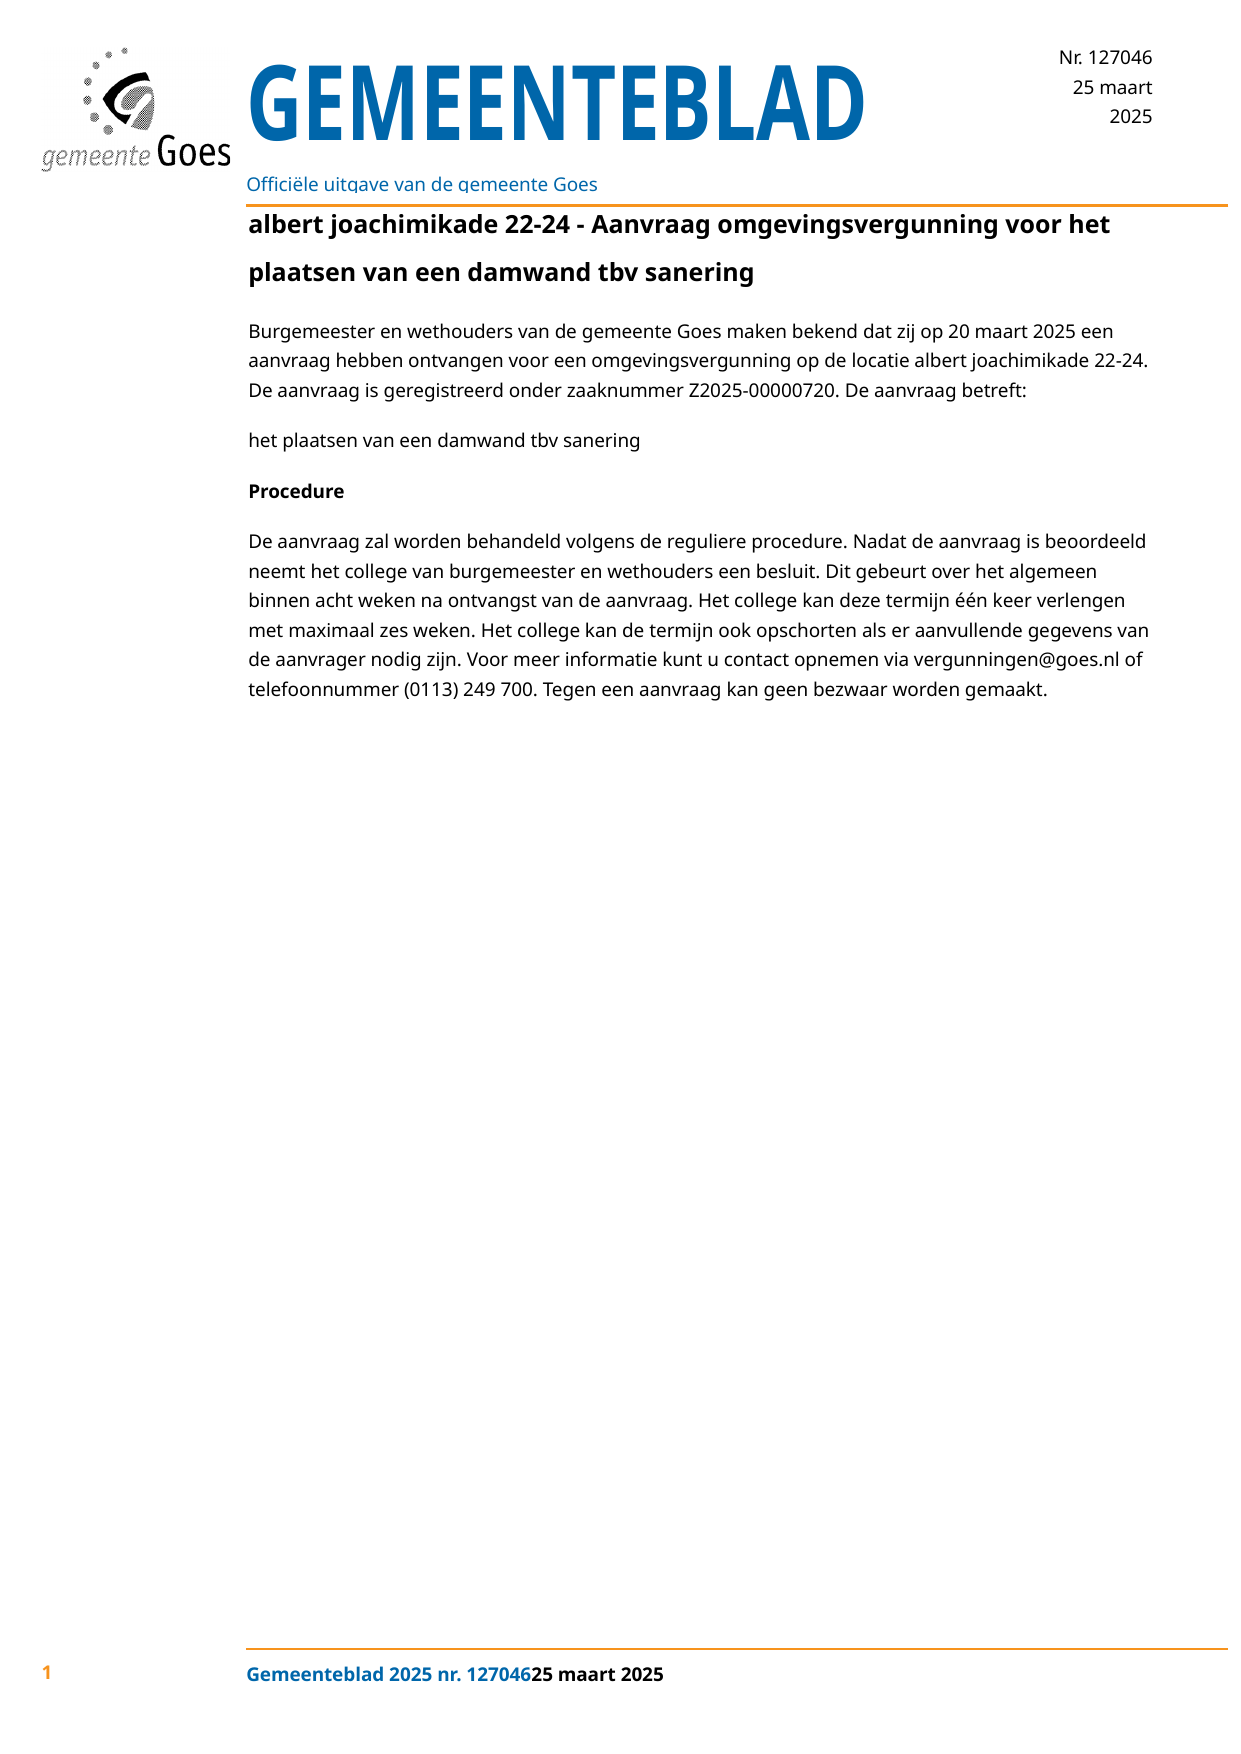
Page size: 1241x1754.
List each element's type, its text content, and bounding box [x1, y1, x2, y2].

text Burgemeester en wethouders van de gemeente Goes maken bekend dat zij op 20 maart 2025 een aanvraag hebben ontvangen voor een omgevingsvergunning op de locatie albert joachimikade 22-24. De aanvraag is geregistreerd onder zaaknummer Z2025-00000720. De aanvraag betreft: [248, 318, 1152, 403]
text De aanvraag zal worden behandeld volgens de reguliere procedure. Nadat de aanvraag is beoordeeld neemt het college van burgemeester en wethouders een besluit. Dit gebeurt over het algemeen binnen acht weken na ontvangst van de aanvraag. Het college kan deze termijn één keer verlengen met maximaal zes weken. Het college kan de termijn ook opschorten als er aanvullende gegevens van de aanvrager nodig zijn. Voor meer informatie kunt u contact opnemen via vergunningen@goes.nl of telefoonnummer (0113) 249 700. Tegen een aanvraag kan geen bezwaar worden gemaakt. [248, 528, 1152, 702]
text albert joachimikade 22-24 - Aanvraag omgevingsvergunning voor het plaatsen van een damwand tbv sanering [248, 207, 1152, 288]
text het plaatsen van een damwand tbv sanering [248, 427, 1152, 453]
text Procedure [248, 478, 1152, 504]
picture [41, 47, 231, 172]
